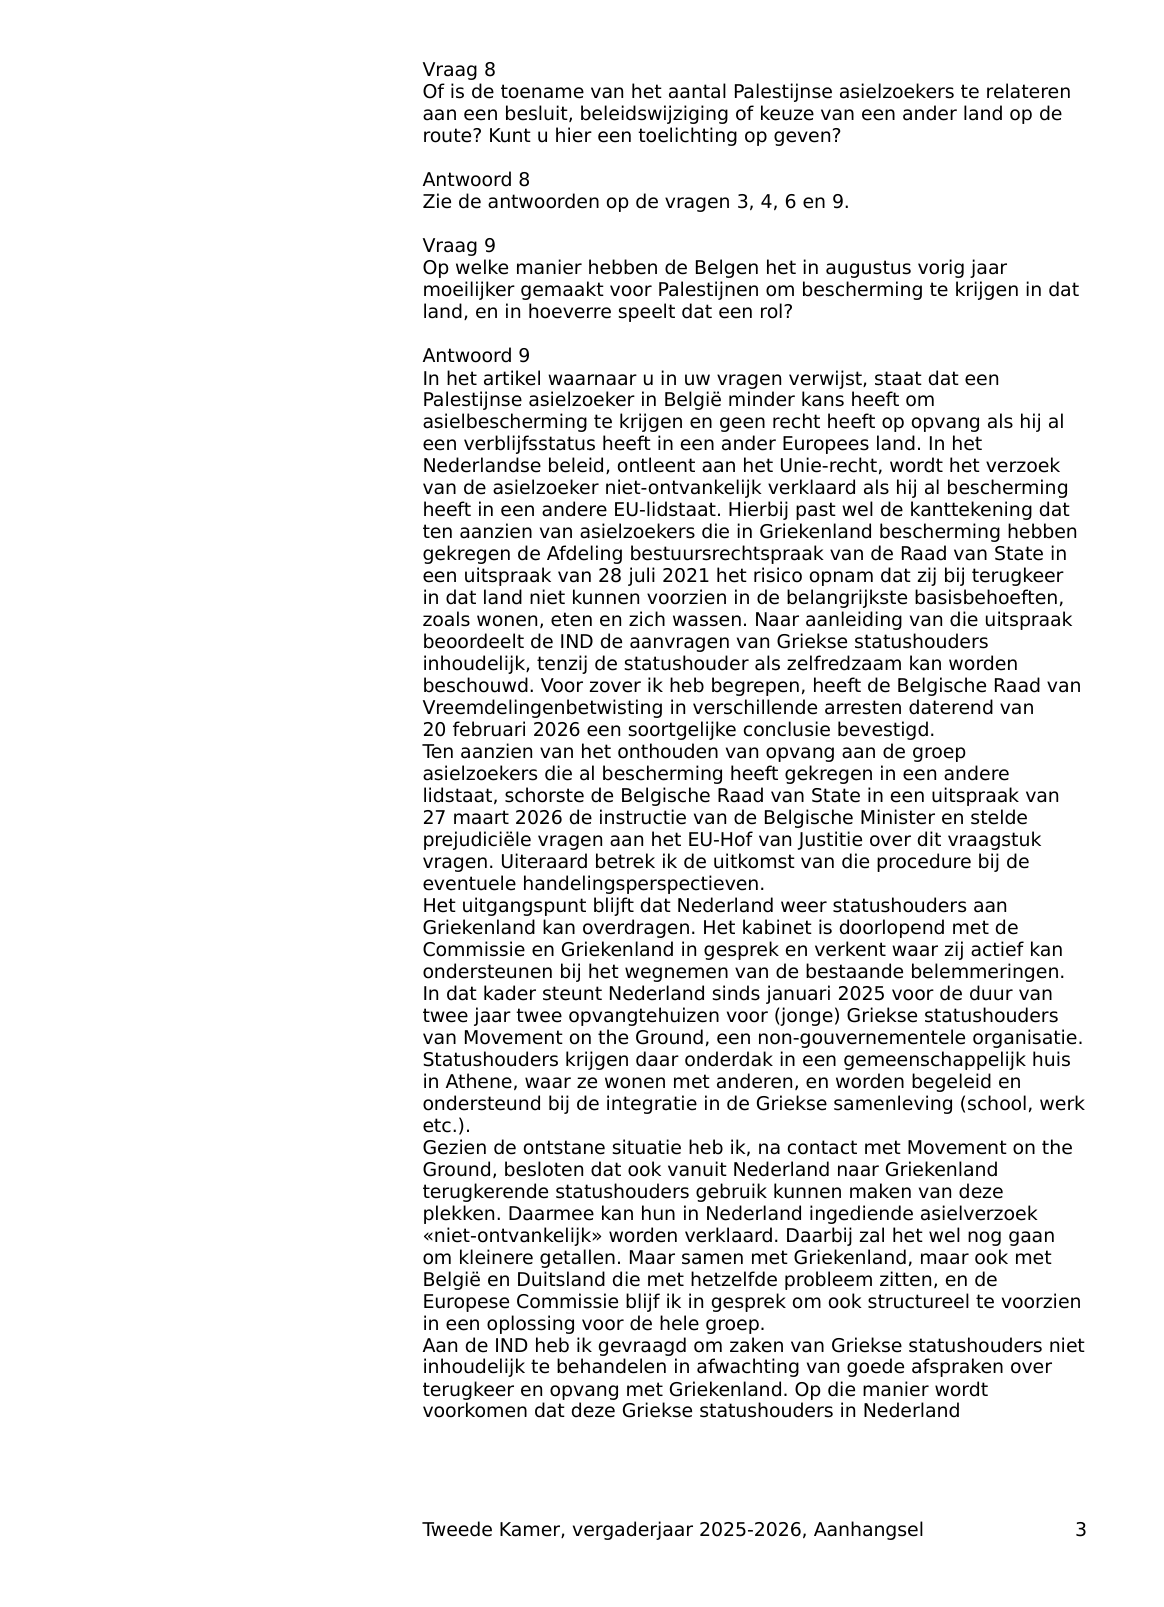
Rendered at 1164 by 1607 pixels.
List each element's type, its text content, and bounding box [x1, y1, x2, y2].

text Vraag 8 [422, 59, 1087, 81]
text Ten aanzien van het onthouden van opvang aan de groep asielzoekers die al bescherming heeft gekregen in een andere lidstaat, schorste de Belgische Raad van State in een uitspraak van 27 maart 2026 de instructie van de Belgische Minister en stelde prejudiciële vragen aan het EU-Hof van Justitie over dit vraagstuk vragen. Uiteraard betrek ik de uitkomst van die procedure bij de eventuele handelingsperspectieven. [422, 741, 1087, 895]
text Zie de antwoorden op de vragen 3, 4, 6 en 9. [422, 191, 1087, 213]
text Gezien de ontstane situatie heb ik, na contact met Movement on the Ground, besloten dat ook vanuit Nederland naar Griekenland terugkerende statushouders gebruik kunnen maken van deze plekken. Daarmee kan hun in Nederland ingediende asielverzoek «niet-ontvankelijk» worden verklaard. Daarbij zal het wel nog gaan om kleinere getallen. Maar samen met Griekenland, maar ook met België en Duitsland die met hetzelfde probleem zitten, en de Europese Commissie blijf ik in gesprek om ook structureel te voorzien in een oplossing voor de hele groep. [422, 1137, 1087, 1334]
text Het uitgangspunt blijft dat Nederland weer statushouders aan Griekenland kan overdragen. Het kabinet is doorlopend met de Commissie en Griekenland in gesprek en verkent waar zij actief kan ondersteunen bij het wegnemen van de bestaande belemmeringen. In dat kader steunt Nederland sinds januari 2025 voor de duur van twee jaar twee opvangtehuizen voor (jonge) Griekse statushouders van Movement on the Ground, een non-gouvernementele organisatie. Statushouders krijgen daar onderdak in een gemeenschappelijk huis in Athene, waar ze wonen met anderen, en worden begeleid en ondersteund bij de integratie in de Griekse samenleving (school, werk etc.). [422, 895, 1087, 1137]
text Op welke manier hebben de Belgen het in augustus vorig jaar moeilijker gemaakt voor Palestijnen om bescherming te krijgen in dat land, en in hoeverre speelt dat een rol? [422, 257, 1087, 323]
text Antwoord 8 [422, 169, 1087, 191]
text Of is de toename van het aantal Palestijnse asielzoekers te relateren aan een besluit, beleidswijziging of keuze van een ander land op de route? Kunt u hier een toelichting op geven? [422, 81, 1087, 147]
text Vraag 9 [422, 235, 1087, 257]
text Antwoord 9 [422, 345, 1087, 367]
text In het artikel waarnaar u in uw vragen verwijst, staat dat een Palestijnse asielzoeker in België minder kans heeft om asielbescherming te krijgen en geen recht heeft op opvang als hij al een verblijfsstatus heeft in een ander Europees land. In het Nederlandse beleid, ontleent aan het Unie-recht, wordt het verzoek van de asielzoeker niet-ontvankelijk verklaard als hij al bescherming heeft in een andere EU-lidstaat. Hierbij past wel de kanttekening dat ten aanzien van asielzoekers die in Griekenland bescherming hebben gekregen de Afdeling bestuursrechtspraak van de Raad van State in een uitspraak van 28 juli 2021 het risico opnam dat zij bij terugkeer in dat land niet kunnen voorzien in de belangrijkste basisbehoeften, zoals wonen, eten en zich wassen. Naar aanleiding van die uitspraak beoordeelt de IND de aanvragen van Griekse statushouders inhoudelijk, tenzij de statushouder als zelfredzaam kan worden beschouwd. Voor zover ik heb begrepen, heeft de Belgische Raad van Vreemdelingenbetwisting in verschillende arresten daterend van 20 februari 2026 een soortgelijke conclusie bevestigd. [422, 367, 1087, 741]
text Aan de IND heb ik gevraagd om zaken van Griekse statushouders niet inhoudelijk te behandelen in afwachting van goede afspraken over terugkeer en opvang met Griekenland. Op die manier wordt voorkomen dat deze Griekse statushouders in Nederland [422, 1334, 1087, 1422]
